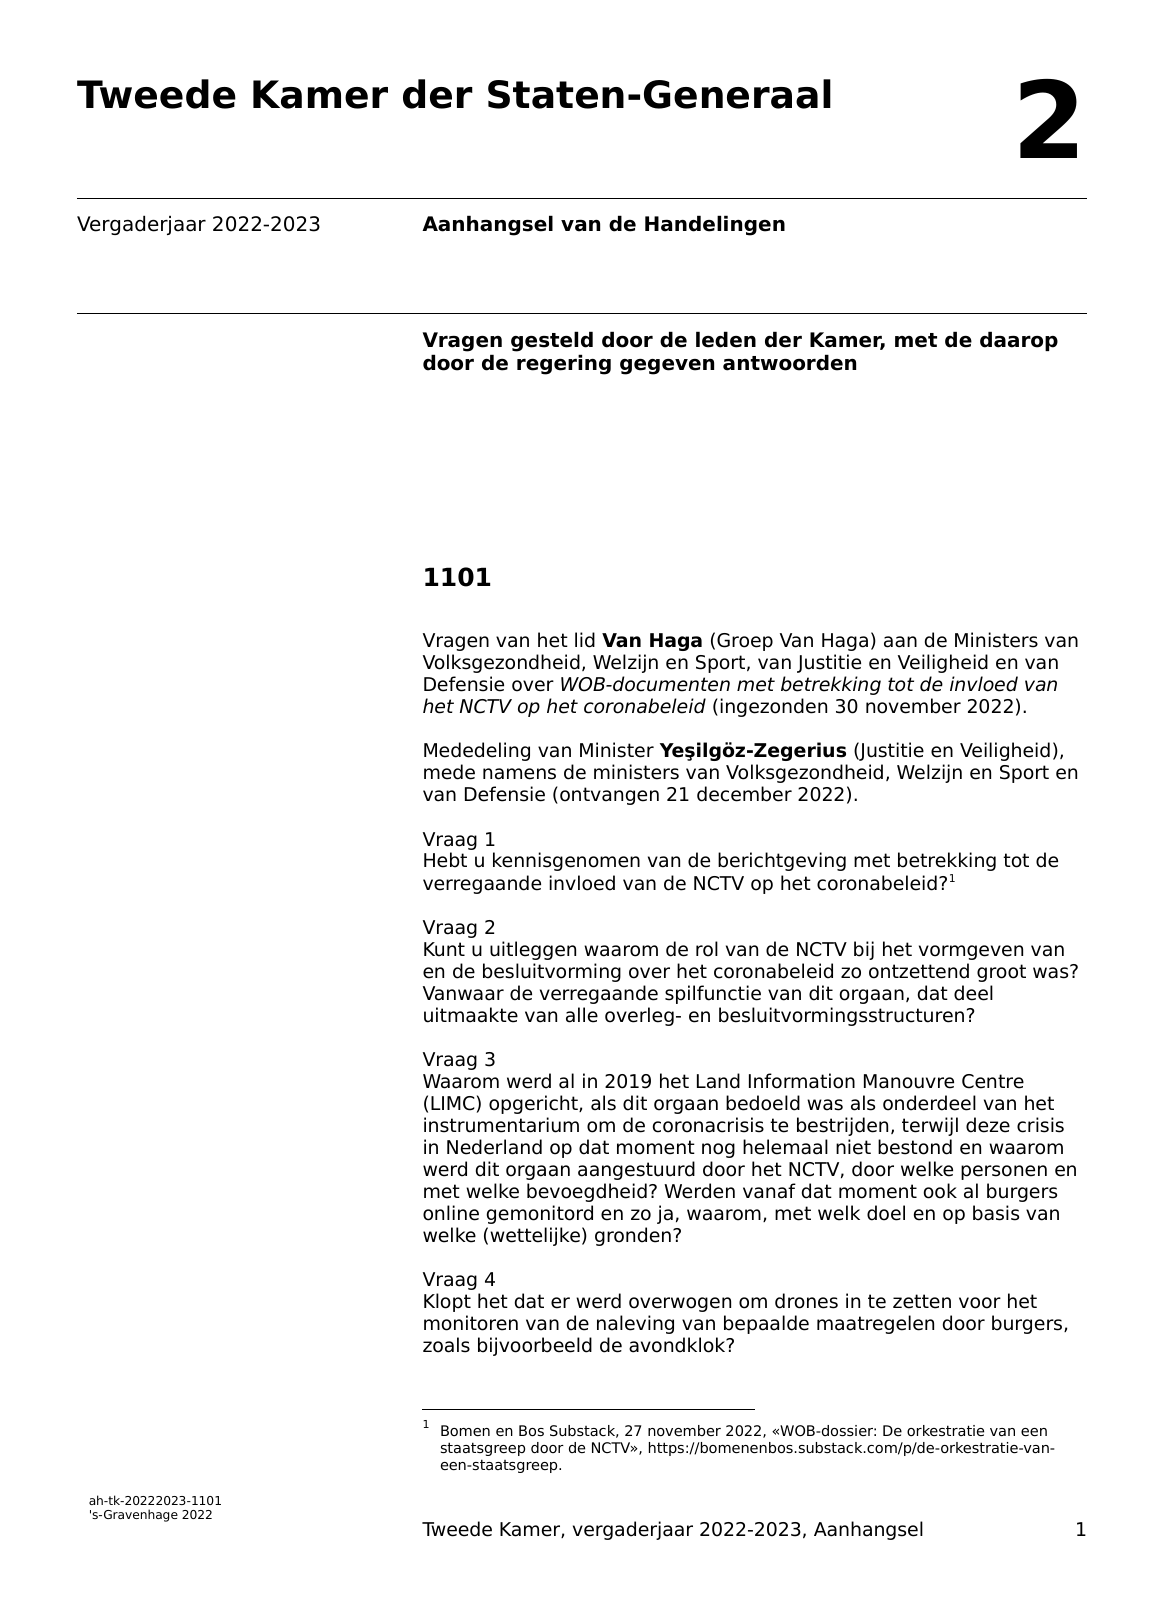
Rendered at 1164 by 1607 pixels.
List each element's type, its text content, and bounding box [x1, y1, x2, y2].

text ah-tk-20222023-1101 [88, 1494, 323, 1508]
text Hebt u kennisgenomen van de berichtgeving met betrekking tot de verregaande invloed van de NCTV op het coronabeleid? [422, 850, 1087, 894]
text Vraag 2 [422, 917, 1087, 938]
text 1101 [422, 563, 1087, 592]
table_header Tweede Kamer der Staten-Generaal [77, 59, 886, 198]
text Bomen en Bos Substack, 27 november 2022, «WOB-dossier: De orkestratie van een staatsgreep door de NCTV», https://bomenenbos.substack.com/p/de-orkestratie-van-een-staatsgreep. [422, 1418, 1087, 1474]
text Klopt het dat er werd overwogen om drones in te zetten voor het monitoren van de naleving van bepaalde maatregelen door burgers, zoals bijvoorbeeld de avondklok? [422, 1291, 1087, 1357]
text Vraag 1 [422, 828, 1087, 850]
text Vraag 4 [422, 1269, 1087, 1291]
text Vragen van het lid Van Haga (Groep Van Haga) aan de Ministers van Volksgezondheid, Welzijn en Sport, van Justitie en Veiligheid en van Defensie over WOB-documenten met betrekking tot de invloed van het NCTV op het coronabeleid (ingezonden 30 november 2022). [422, 630, 1087, 718]
table_cell Vragen gesteld door de leden der Kamer, met de daarop door de regering gegeven antwoorden [422, 314, 1087, 375]
table_cell Vergaderjaar 2022-2023 [77, 199, 422, 313]
text 's-Gravenhage 2022 [88, 1508, 323, 1522]
text Waarom werd al in 2019 het Land Information Manouvre Centre (LIMC) opgericht, als dit orgaan bedoeld was als onderdeel van het instrumentarium om de coronacrisis te bestrijden, terwijl deze crisis in Nederland op dat moment nog helemaal niet bestond en waarom werd dit orgaan aangestuurd door het NCTV, door welke personen en met welke bevoegdheid? Werden vanaf dat moment ook al burgers online gemonitord en zo ja, waarom, met welk doel en op basis van welke (wettelijke) gronden? [422, 1071, 1087, 1246]
table_header 2 [886, 59, 1087, 198]
text Kunt u uitleggen waarom de rol van de NCTV bij het vormgeven van en de besluitvorming over het coronabeleid zo ontzettend groot was? Vanwaar de verregaande spilfunctie van dit orgaan, dat deel uitmaakte van alle overleg- en besluitvormingsstructuren? [422, 938, 1087, 1026]
table_cell [77, 314, 422, 375]
table_cell Aanhangsel van de Handelingen [422, 199, 1087, 313]
text Mededeling van Minister Yeşilgöz-Zegerius (Justitie en Veiligheid), mede namens de ministers van Volksgezondheid, Welzijn en Sport en van Defensie (ontvangen 21 december 2022). [422, 740, 1087, 806]
text Vraag 3 [422, 1049, 1087, 1071]
